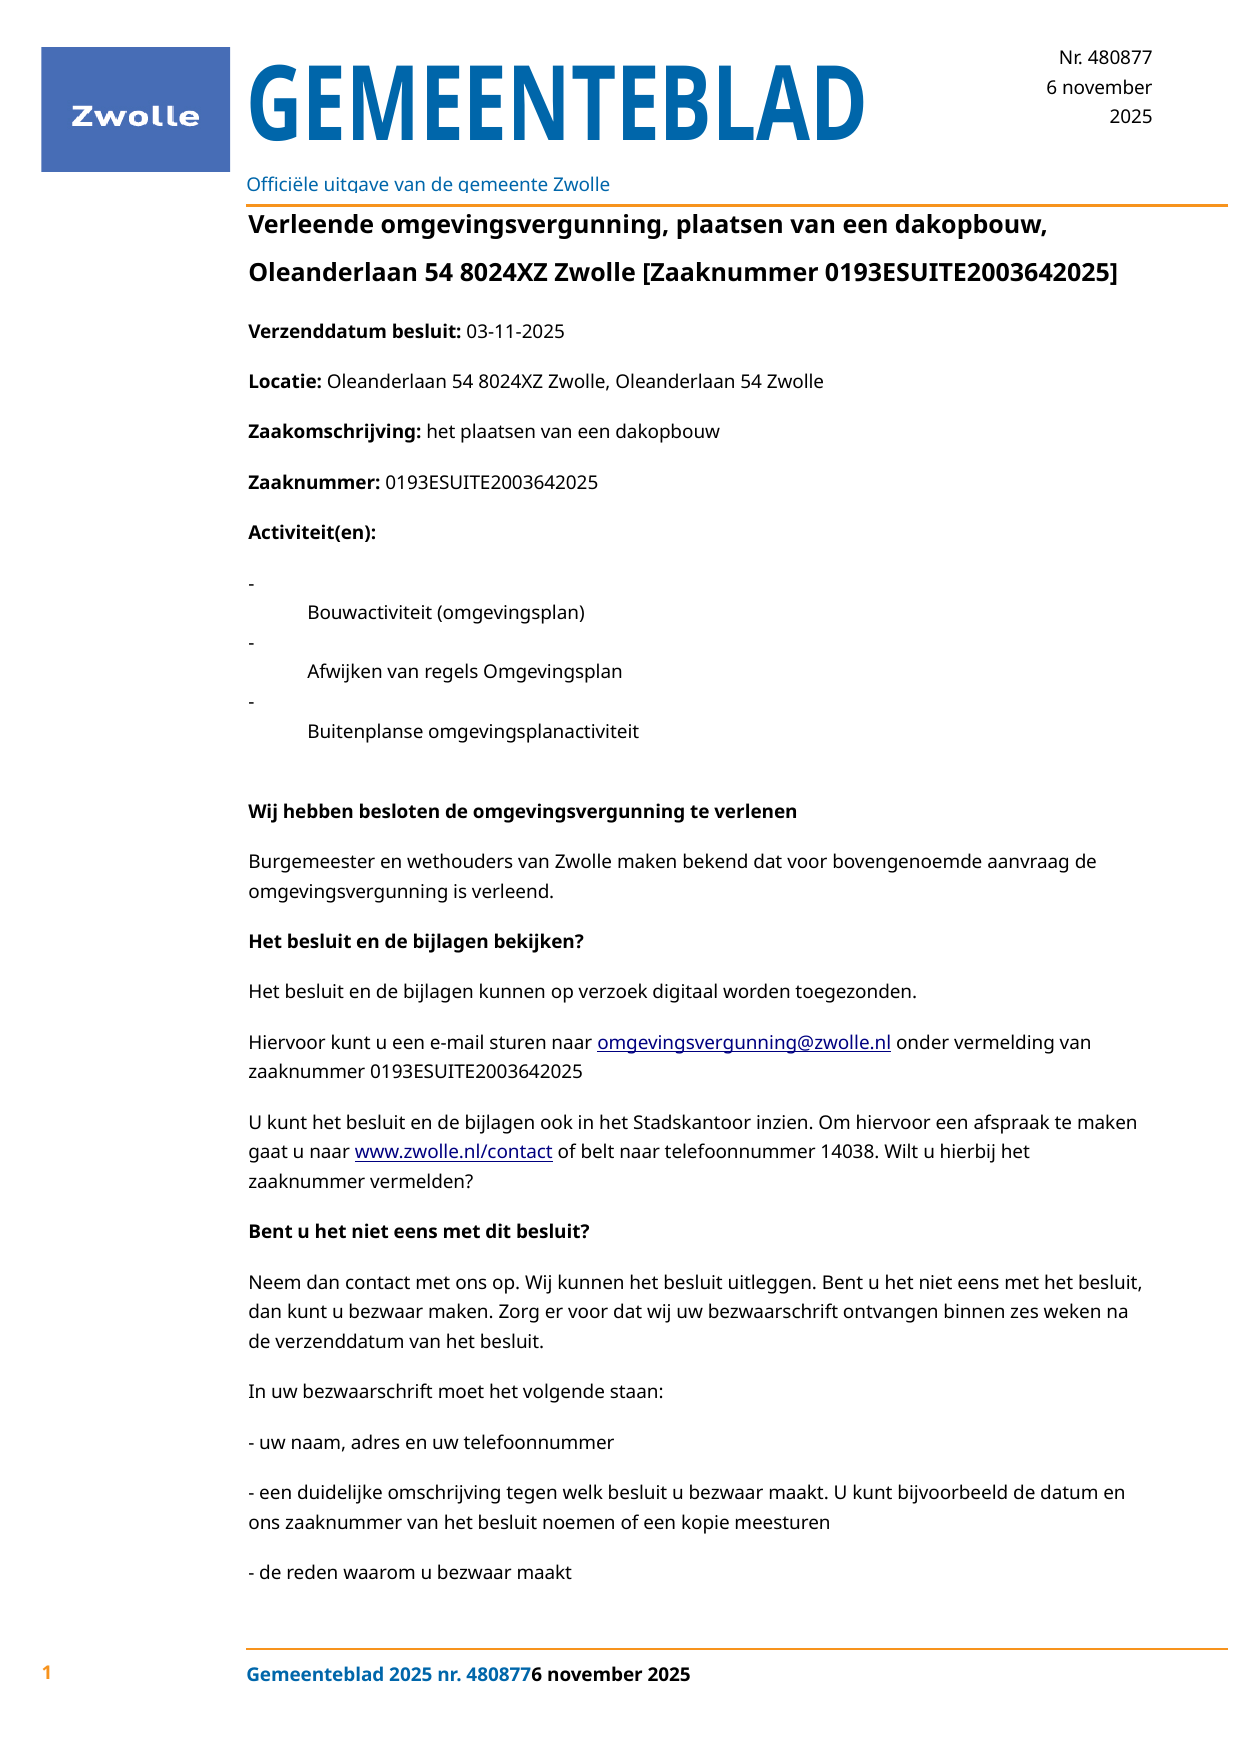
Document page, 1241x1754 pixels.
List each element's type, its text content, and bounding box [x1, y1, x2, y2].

text - de reden waarom u bezwaar maakt [248, 1559, 1152, 1585]
text Hiervoor kunt u een e-mail sturen naar omgevingsvergunning@zwolle.nl onder vermelding van zaaknummer 0193ESUITE2003642025 [248, 1029, 1152, 1084]
text Verleende omgevingsvergunning, plaatsen van een dakopbouw, Oleanderlaan 54 8024XZ Zwolle [Zaaknummer 0193ESUITE2003642025] [248, 207, 1152, 288]
text Het besluit en de bijlagen kunnen op verzoek digitaal worden toegezonden. [248, 979, 1152, 1004]
list Buitenplanse omgevingsplanactiviteit [248, 718, 1152, 744]
list Bouwactiviteit (omgevingsplan) [248, 599, 1152, 625]
text Activiteit(en): [248, 519, 1152, 545]
text - een duidelijke omschrijving tegen welk besluit u bezwaar maakt. U kunt bijvoorbeeld de datum en ons zaaknummer van het besluit noemen of een kopie meesturen [248, 1479, 1152, 1535]
text Zaaknummer: 0193ESUITE2003642025 [248, 469, 1152, 495]
text Bent u het niet eens met dit besluit? [248, 1219, 1152, 1244]
text In uw bezwaarschrift moet het volgende staan: [248, 1379, 1152, 1404]
text Locatie: Oleanderlaan 54 8024XZ Zwolle, Oleanderlaan 54 Zwolle [248, 368, 1152, 394]
text Neem dan contact met ons op. Wij kunnen het besluit uitleggen. Bent u het niet eens met het besluit, dan kunt u bezwaar maken. Zorg er voor dat wij uw bezwaarschrift ontvangen binnen zes weken na de verzenddatum van het besluit. [248, 1269, 1152, 1354]
text U kunt het besluit en de bijlagen ook in het Stadskantoor inzien. Om hiervoor een afspraak te maken gaat u naar www.zwolle.nl/contact of belt naar telefoonnummer 14038. Wilt u hierbij het zaaknummer vermelden? [248, 1109, 1152, 1194]
text Wij hebben besloten de omgevingsvergunning te verlenen [248, 798, 1152, 824]
list Afwijken van regels Omgevingsplan [248, 659, 1152, 684]
text - uw naam, adres en uw telefoonnummer [248, 1429, 1152, 1455]
text Het besluit en de bijlagen bekijken? [248, 928, 1152, 954]
text Zaakomschrijving: het plaatsen van een dakopbouw [248, 419, 1152, 444]
text Verzenddatum besluit: 03-11-2025 [248, 318, 1152, 344]
text Burgemeester en wethouders van Zwolle maken bekend dat voor bovengenoemde aanvraag de omgevingsvergunning is verleend. [248, 848, 1152, 904]
picture [41, 47, 231, 172]
